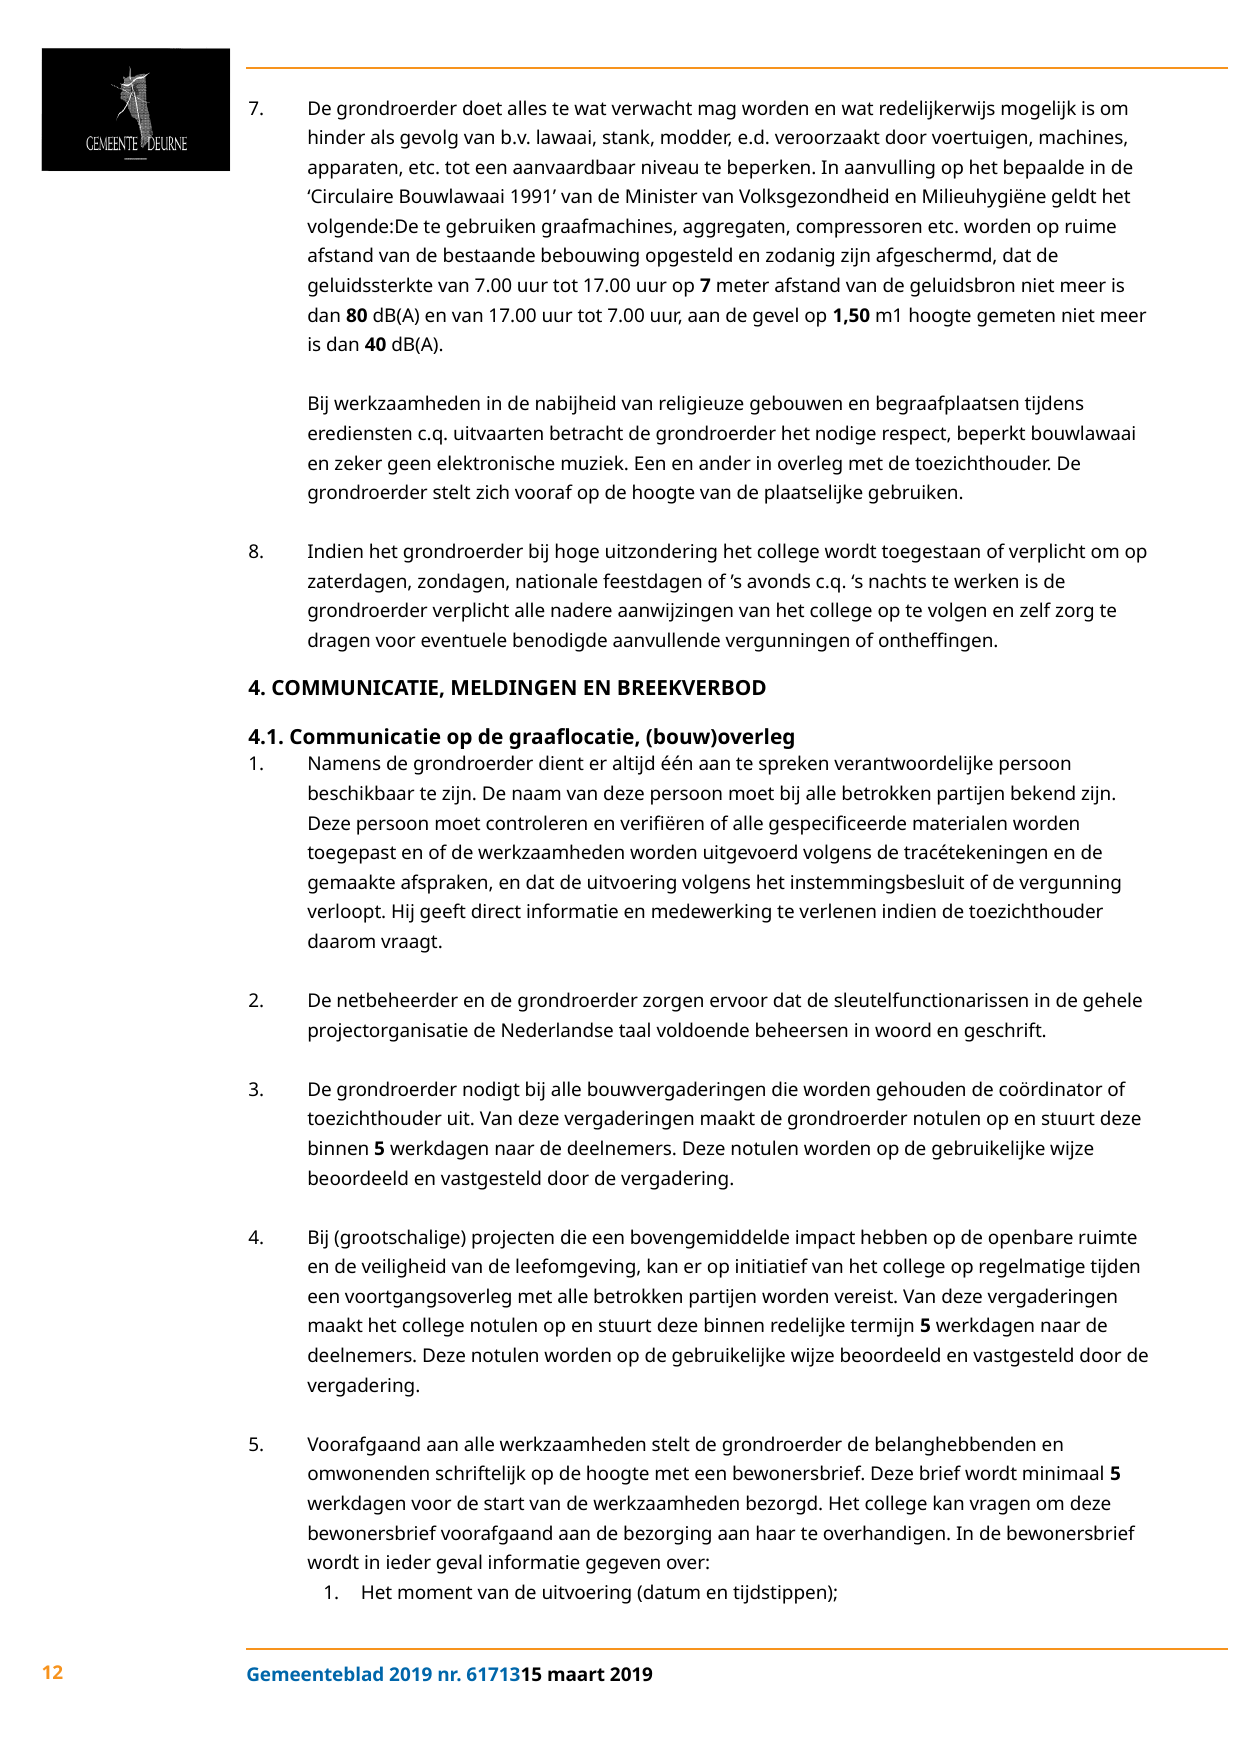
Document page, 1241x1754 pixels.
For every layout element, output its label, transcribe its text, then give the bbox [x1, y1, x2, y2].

list Indien het grondroerder bij hoge uitzondering het college wordt toegestaan of verplicht om op zaterdagen, zondagen, nationale feestdagen of ’s avonds c.q. ‘s nachts te werken is de grondroerder verplicht alle nadere aanwijzingen van het college op te volgen en zelf zorg te dragen voor eventuele benodigde aanvullende vergunningen of ontheffingen. [248, 538, 1152, 653]
list De netbeheerder en de grondroerder zorgen ervoor dat de sleutelfunctionarissen in de gehele projectorganisatie de Nederlandse taal voldoende beheersen in woord en geschrift. [248, 987, 1152, 1043]
picture [41, 47, 231, 172]
list Voorafgaand aan alle werkzaamheden stelt de grondroerder de belanghebbenden en omwonenden schriftelijk op de hoogte met een bewonersbrief. Deze brief wordt minimaal 5 werkdagen voor de start van de werkzaamheden bezorgd. Het college kan vragen om deze bewonersbrief voorafgaand aan de bezorging aan haar te overhandigen. In de bewonersbrief wordt in ieder geval informatie gegeven over: [248, 1431, 1152, 1575]
text 4.1. Communicatie op de graaflocatie, (bouw)overleg [248, 722, 1152, 751]
list De grondroerder nodigt bij alle bouwvergaderingen die worden gehouden de coördinator of toezichthouder uit. Van deze vergaderingen maakt de grondroerder notulen op en stuurt deze binnen 5 werkdagen naar de deelnemers. Deze notulen worden op de gebruikelijke wijze beoordeeld en vastgesteld door de vergadering. [248, 1076, 1152, 1191]
text 4. COMMUNICATIE, MELDINGEN EN BREEKVERBOD [248, 673, 1152, 701]
list Bij (grootschalige) projecten die een bovengemiddelde impact hebben op de openbare ruimte en de veiligheid van de leefomgeving, kan er op initiatief van het college op regelmatige tijden een voortgangsoverleg met alle betrokken partijen worden vereist. Van deze vergaderingen maakt het college notulen op en stuurt deze binnen redelijke termijn 5 werkdagen naar de deelnemers. Deze notulen worden op de gebruikelijke wijze beoordeeld en vastgesteld door de vergadering. [248, 1224, 1152, 1398]
list Bij werkzaamheden in de nabijheid van religieuze gebouwen en begraafplaatsen tijdens erediensten c.q. uitvaarten betracht de grondroerder het nodige respect, beperkt bouwlawaai en zeker geen elektronische muziek. Een en ander in overleg met de toezichthouder. De grondroerder stelt zich vooraf op de hoogte van de plaatselijke gebruiken. [248, 391, 1152, 505]
list De grondroerder doet alles te wat verwacht mag worden en wat redelijkerwijs mogelijk is om hinder als gevolg van b.v. lawaai, stank, modder, e.d. veroorzaakt door voertuigen, machines, apparaten, etc. tot een aanvaardbaar niveau te beperken. In aanvulling op het bepaalde in de ‘Circulaire Bouwlawaai 1991’ van de Minister van Volksgezondheid en Milieuhygiëne geldt het volgende:De te gebruiken graafmachines, aggregaten, compressoren etc. worden op ruime afstand van de bestaande bebouwing opgesteld en zodanig zijn afgeschermd, dat de geluidssterkte van 7.00 uur tot 17.00 uur op 7 meter afstand van de geluidsbron niet meer is dan 80 dB(A) en van 17.00 uur tot 7.00 uur, aan de gevel op 1,50 m1 hoogte gemeten niet meer is dan 40 dB(A). [248, 95, 1152, 357]
list Namens de grondroerder dient er altijd één aan te spreken verantwoordelijke persoon beschikbaar te zijn. De naam van deze persoon moet bij alle betrokken partijen bekend zijn. Deze persoon moet controleren en verifiëren of alle gespecificeerde materialen worden toegepast en of de werkzaamheden worden uitgevoerd volgens de tracétekeningen en de gemaakte afspraken, en dat de uitvoering volgens het instemmingsbesluit of de vergunning verloopt. Hij geeft direct informatie en medewerking te verlenen indien de toezichthouder daarom vraagt. [248, 751, 1152, 954]
list Het moment van de uitvoering (datum en tijdstippen); [323, 1579, 1152, 1605]
